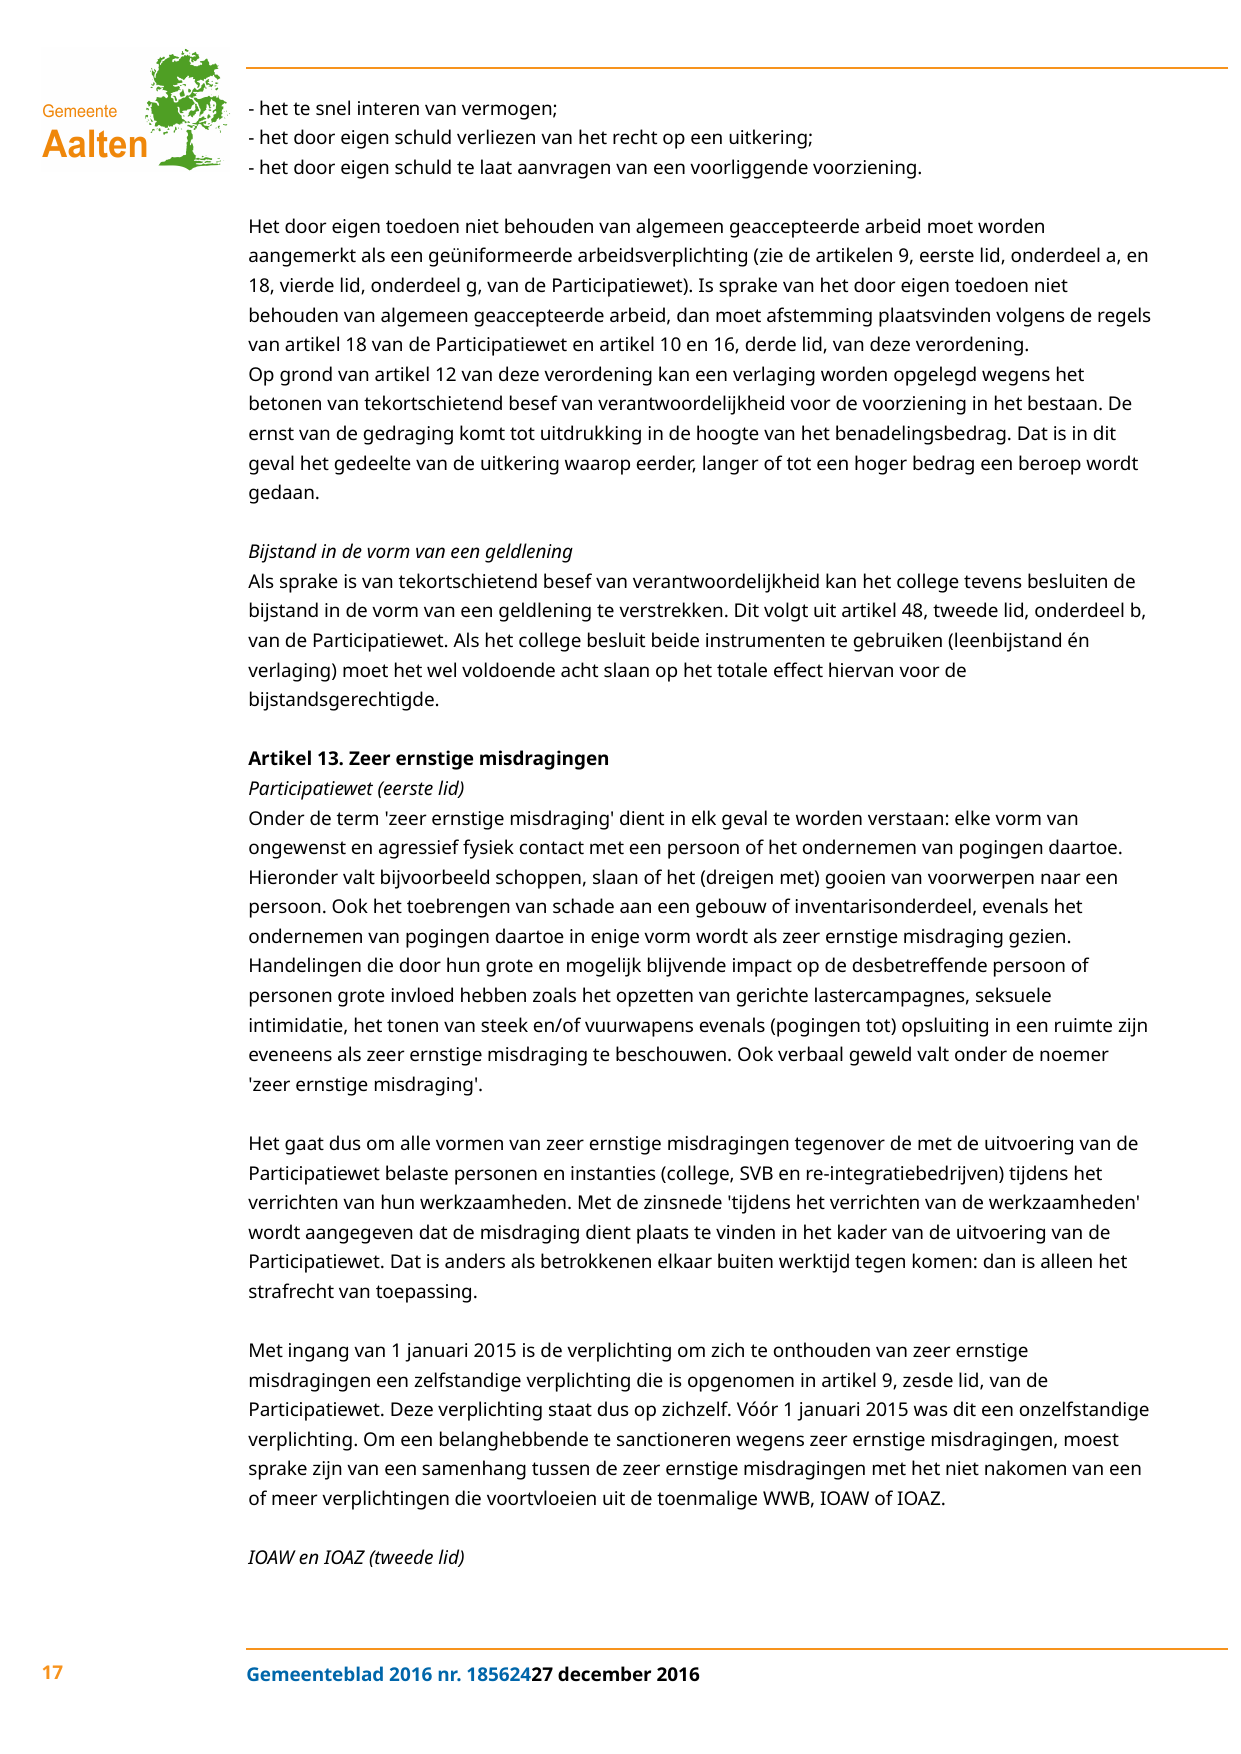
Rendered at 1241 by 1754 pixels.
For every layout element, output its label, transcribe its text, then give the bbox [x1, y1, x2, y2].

text Met ingang van 1 januari 2015 is de verplichting om zich te onthouden van zeer ernstige misdragingen een zelfstandige verplichting die is opgenomen in artikel 9, zesde lid, van de Participatiewet. Deze verplichting staat dus op zichzelf. Vóór 1 januari 2015 was dit een onzelfstandige verplichting. Om een belanghebbende te sanctioneren wegens zeer ernstige misdragingen, moest sprake zijn van een samenhang tussen de zeer ernstige misdragingen met het niet nakomen van een of meer verplichtingen die voortvloeien uit de toenmalige WWB, IOAW of IOAZ. [248, 1337, 1152, 1511]
text IOAW en IOAZ (tweede lid) [248, 1544, 1152, 1570]
text Het gaat dus om alle vormen van zeer ernstige misdragingen tegenover de met de uitvoering van de Participatiewet belaste personen en instanties (college, SVB en re-integratiebedrijven) tijdens het verrichten van hun werkzaamheden. Met de zinsnede 'tijdens het verrichten van de werkzaamheden' wordt aangegeven dat de misdraging dient plaats te vinden in het kader van de uitvoering van de Participatiewet. Dat is anders als betrokkenen elkaar buiten werktijd tegen komen: dan is alleen het strafrecht van toepassing. [248, 1130, 1152, 1304]
text Op grond van artikel 12 van deze verordening kan een verlaging worden opgelegd wegens het betonen van tekortschietend besef van verantwoordelijkheid voor de voorziening in het bestaan. De ernst van de gedraging komt tot uitdrukking in de hoogte van het benadelingsbedrag. Dat is in dit geval het gedeelte van de uitkering waarop eerder, langer of tot een hoger bedrag een beroep wordt gedaan. [248, 361, 1152, 505]
text Participatiewet (eerste lid) [248, 775, 1152, 801]
picture [41, 47, 231, 172]
text Bijstand in de vorm van een geldlening [248, 538, 1152, 564]
text Onder de term 'zeer ernstige misdraging' dient in elk geval te worden verstaan: elke vorm van ongewenst en agressief fysiek contact met een persoon of het ondernemen van pogingen daartoe. Hieronder valt bijvoorbeeld schoppen, slaan of het (dreigen met) gooien van voorwerpen naar een persoon. Ook het toebrengen van schade aan een gebouw of inventarisonderdeel, evenals het ondernemen van pogingen daartoe in enige vorm wordt als zeer ernstige misdraging gezien. Handelingen die door hun grote en mogelijk blijvende impact op de desbetreffende persoon of personen grote invloed hebben zoals het opzetten van gerichte lastercampagnes, seksuele intimidatie, het tonen van steek en/of vuurwapens evenals (pogingen tot) opsluiting in een ruimte zijn eveneens als zeer ernstige misdraging te beschouwen. Ook verbaal geweld valt onder de noemer 'zeer ernstige misdraging'. [248, 805, 1152, 1097]
text - het door eigen schuld verliezen van het recht op een uitkering; [248, 124, 1152, 150]
text - het te snel interen van vermogen; [248, 95, 1152, 121]
text Het door eigen toedoen niet behouden van algemeen geaccepteerde arbeid moet worden aangemerkt als een geüniformeerde arbeidsverplichting (zie de artikelen 9, eerste lid, onderdeel a, en 18, vierde lid, onderdeel g, van de Participatiewet). Is sprake van het door eigen toedoen niet behouden van algemeen geaccepteerde arbeid, dan moet afstemming plaatsvinden volgens de regels van artikel 18 van de Participatiewet en artikel 10 en 16, derde lid, van deze verordening. [248, 213, 1152, 357]
text - het door eigen schuld te laat aanvragen van een voorliggende voorziening. [248, 154, 1152, 180]
text Artikel 13. Zeer ernstige misdragingen [248, 746, 1152, 771]
text Als sprake is van tekortschietend besef van verantwoordelijkheid kan het college tevens besluiten de bijstand in de vorm van een geldlening te verstrekken. Dit volgt uit artikel 48, tweede lid, onderdeel b, van de Participatiewet. Als het college besluit beide instrumenten te gebruiken (leenbijstand én verlaging) moet het wel voldoende acht slaan op het totale effect hiervan voor de bijstandsgerechtigde. [248, 568, 1152, 712]
